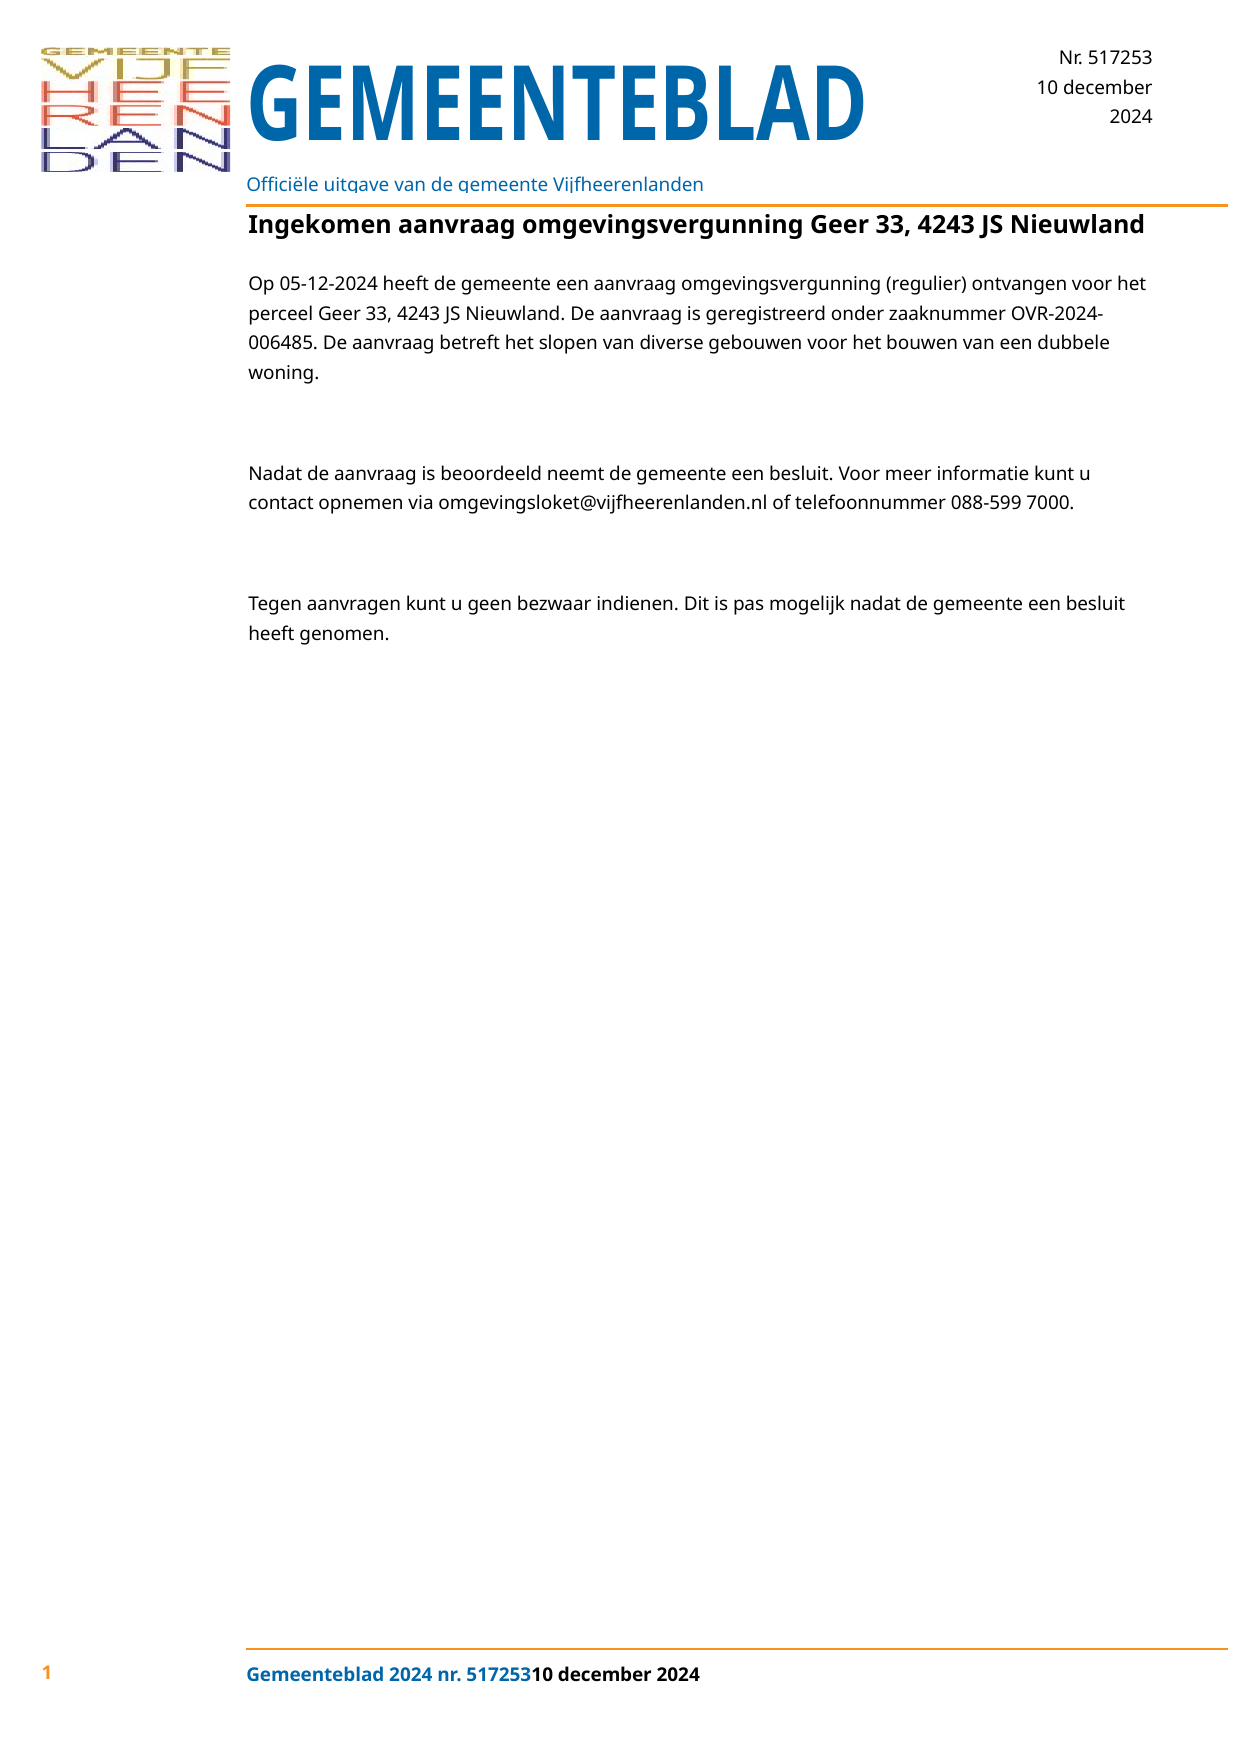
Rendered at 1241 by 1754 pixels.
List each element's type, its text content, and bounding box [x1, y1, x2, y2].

text Tegen aanvragen kunt u geen bezwaar indienen. Dit is pas mogelijk nadat de gemeente een besluit heeft genomen. [248, 590, 1152, 646]
text Nadat de aanvraag is beoordeeld neemt de gemeente een besluit. Voor meer informatie kunt u contact opnemen via omgevingsloket@vijfheerenlanden.nl of telefoonnummer 088-599 7000. [248, 460, 1152, 515]
text Op 05-12-2024 heeft de gemeente een aanvraag omgevingsvergunning (regulier) ontvangen voor het perceel Geer 33, 4243 JS Nieuwland. De aanvraag is geregistreerd onder zaaknummer OVR-2024-006485. De aanvraag betreft het slopen van diverse gebouwen voor het bouwen van een dubbele woning. [248, 270, 1152, 385]
text Ingekomen aanvraag omgevingsvergunning Geer 33, 4243 JS Nieuwland [248, 207, 1152, 241]
picture [41, 47, 231, 172]
